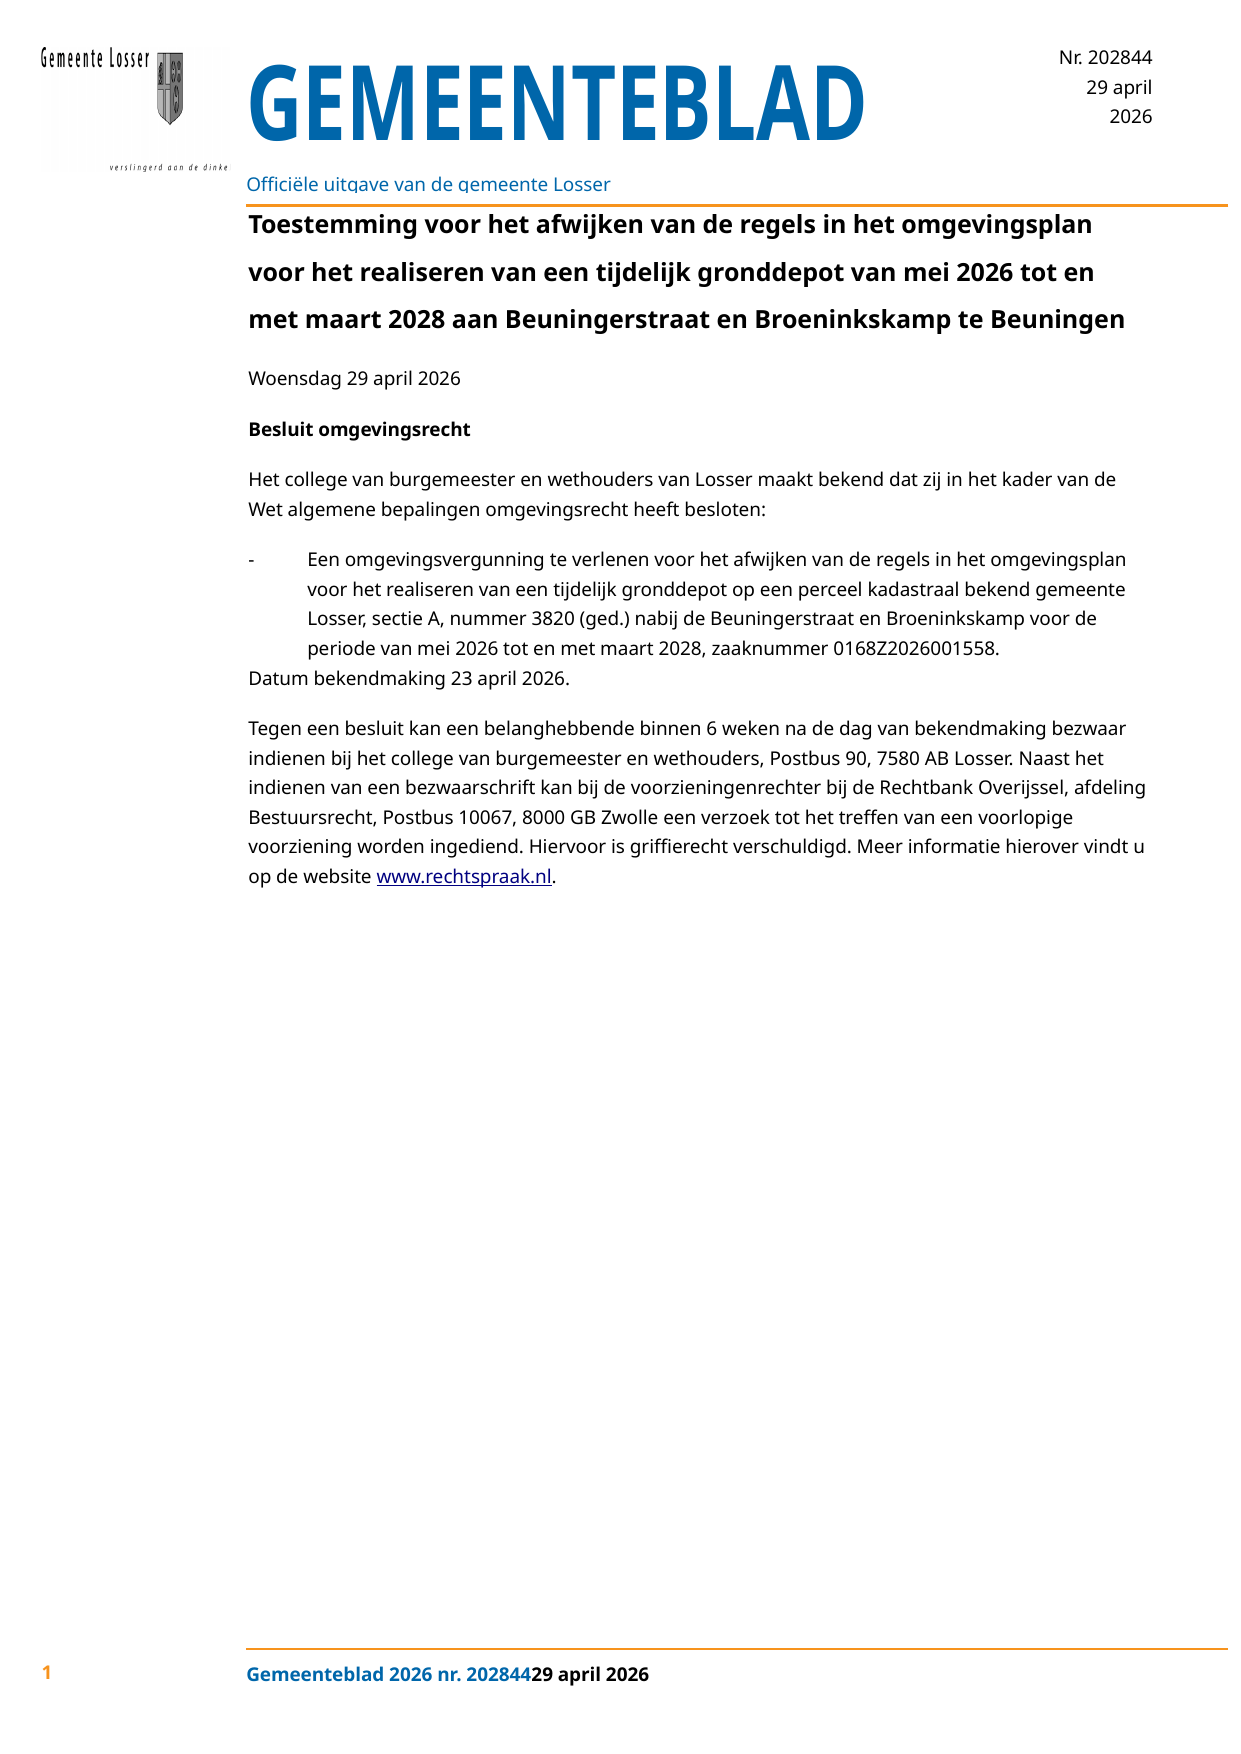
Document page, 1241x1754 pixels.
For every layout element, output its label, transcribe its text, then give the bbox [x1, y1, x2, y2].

text Woensdag 29 april 2026 [248, 366, 1152, 391]
text Datum bekendmaking 23 april 2026. [248, 665, 1152, 690]
text Toestemming voor het afwijken van de regels in het omgevingsplan voor het realiseren van een tijdelijk gronddepot van mei 2026 tot en met maart 2028 aan Beuningerstraat en Broeninkskamp te Beuningen [248, 207, 1152, 336]
text Tegen een besluit kan een belanghebbende binnen 6 weken na de dag van bekendmaking bezwaar indienen bij het college van burgemeester en wethouders, Postbus 90, 7580 AB Losser. Naast het indienen van een bezwaarschrift kan bij de voorzieningenrechter bij de Rechtbank Overijssel, afdeling Bestuursrecht, Postbus 10067, 8000 GB Zwolle een verzoek tot het treffen van een voorlopige voorziening worden ingediend. Hiervoor is griffierecht verschuldigd. Meer informatie hierover vindt u op de website www.rechtspraak.nl. [248, 715, 1152, 889]
text Besluit omgevingsrecht [248, 416, 1152, 442]
picture [41, 47, 231, 172]
text Het college van burgemeester en wethouders van Losser maakt bekend dat zij in het kader van de Wet algemene bepalingen omgevingsrecht heeft besloten: [248, 466, 1152, 522]
list Een omgevingsvergunning te verlenen voor het afwijken van de regels in het omgevingsplan voor het realiseren van een tijdelijk gronddepot op een perceel kadastraal bekend gemeente Losser, sectie A, nummer 3820 (ged.) nabij de Beuningerstraat en Broeninkskamp voor de periode van mei 2026 tot en met maart 2028, zaaknummer 0168Z2026001558. [248, 546, 1152, 661]
